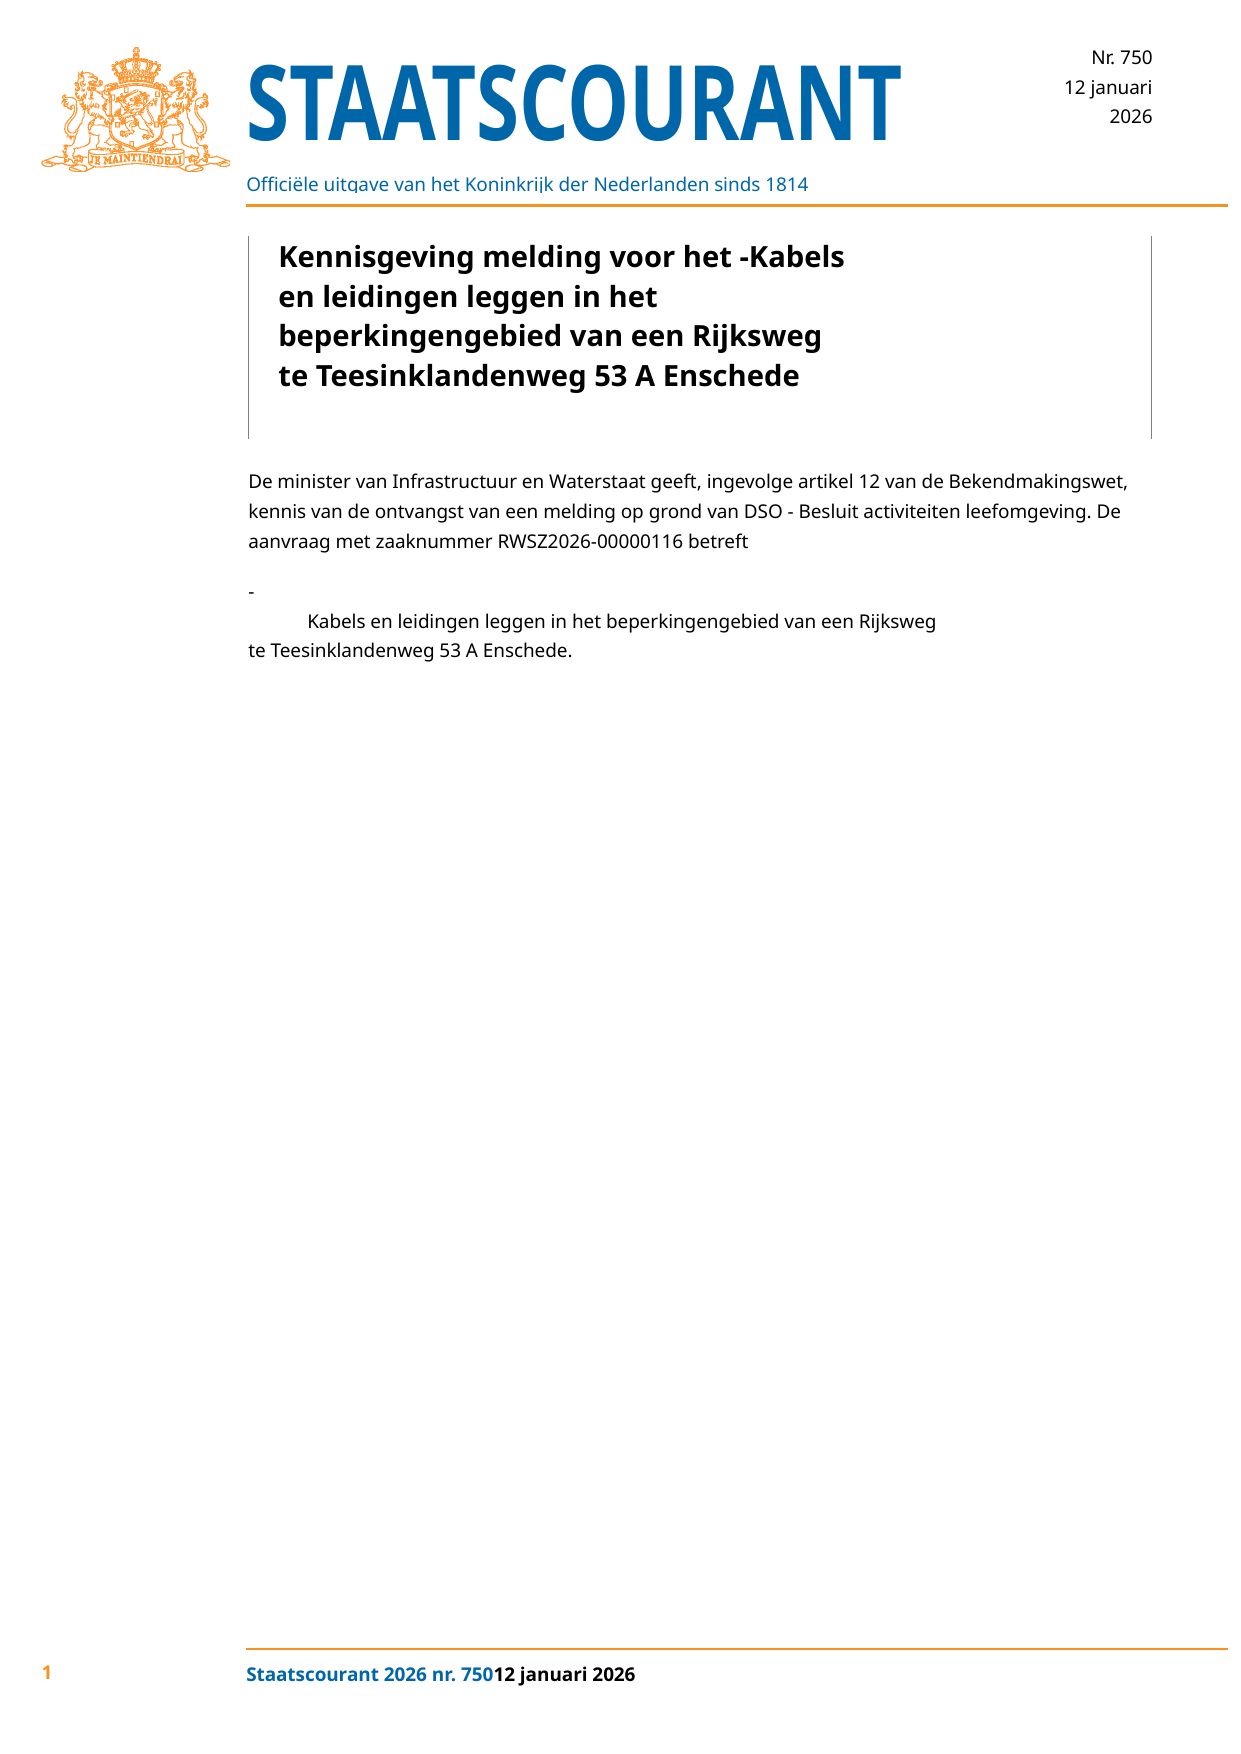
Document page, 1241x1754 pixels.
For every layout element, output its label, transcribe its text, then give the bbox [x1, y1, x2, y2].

picture [41, 47, 231, 172]
table_header [1090, 236, 1151, 413]
table_header [850, 414, 1151, 439]
text De minister van Infrastructuur en Waterstaat geeft, ingevolge artikel 12 van de Bekendmakingswet, kennis van de ontvangst van een melding op grond van DSO - Besluit activiteiten leefomgeving. De aanvraag met zaaknummer RWSZ2026-00000116 betreft [248, 469, 1152, 553]
table_header [850, 236, 912, 413]
table_header Kennisgeving melding voor het -Kabels en leidingen leggen in het beperkingengebied van een Rijksweg te Teesinklandenweg 53 A Enschede [249, 236, 850, 439]
text te Teesinklandenweg 53 A Enschede. [248, 637, 1152, 663]
picture [912, 236, 1090, 414]
list Kabels en leidingen leggen in het beperkingengebied van een Rijksweg [248, 608, 1152, 633]
